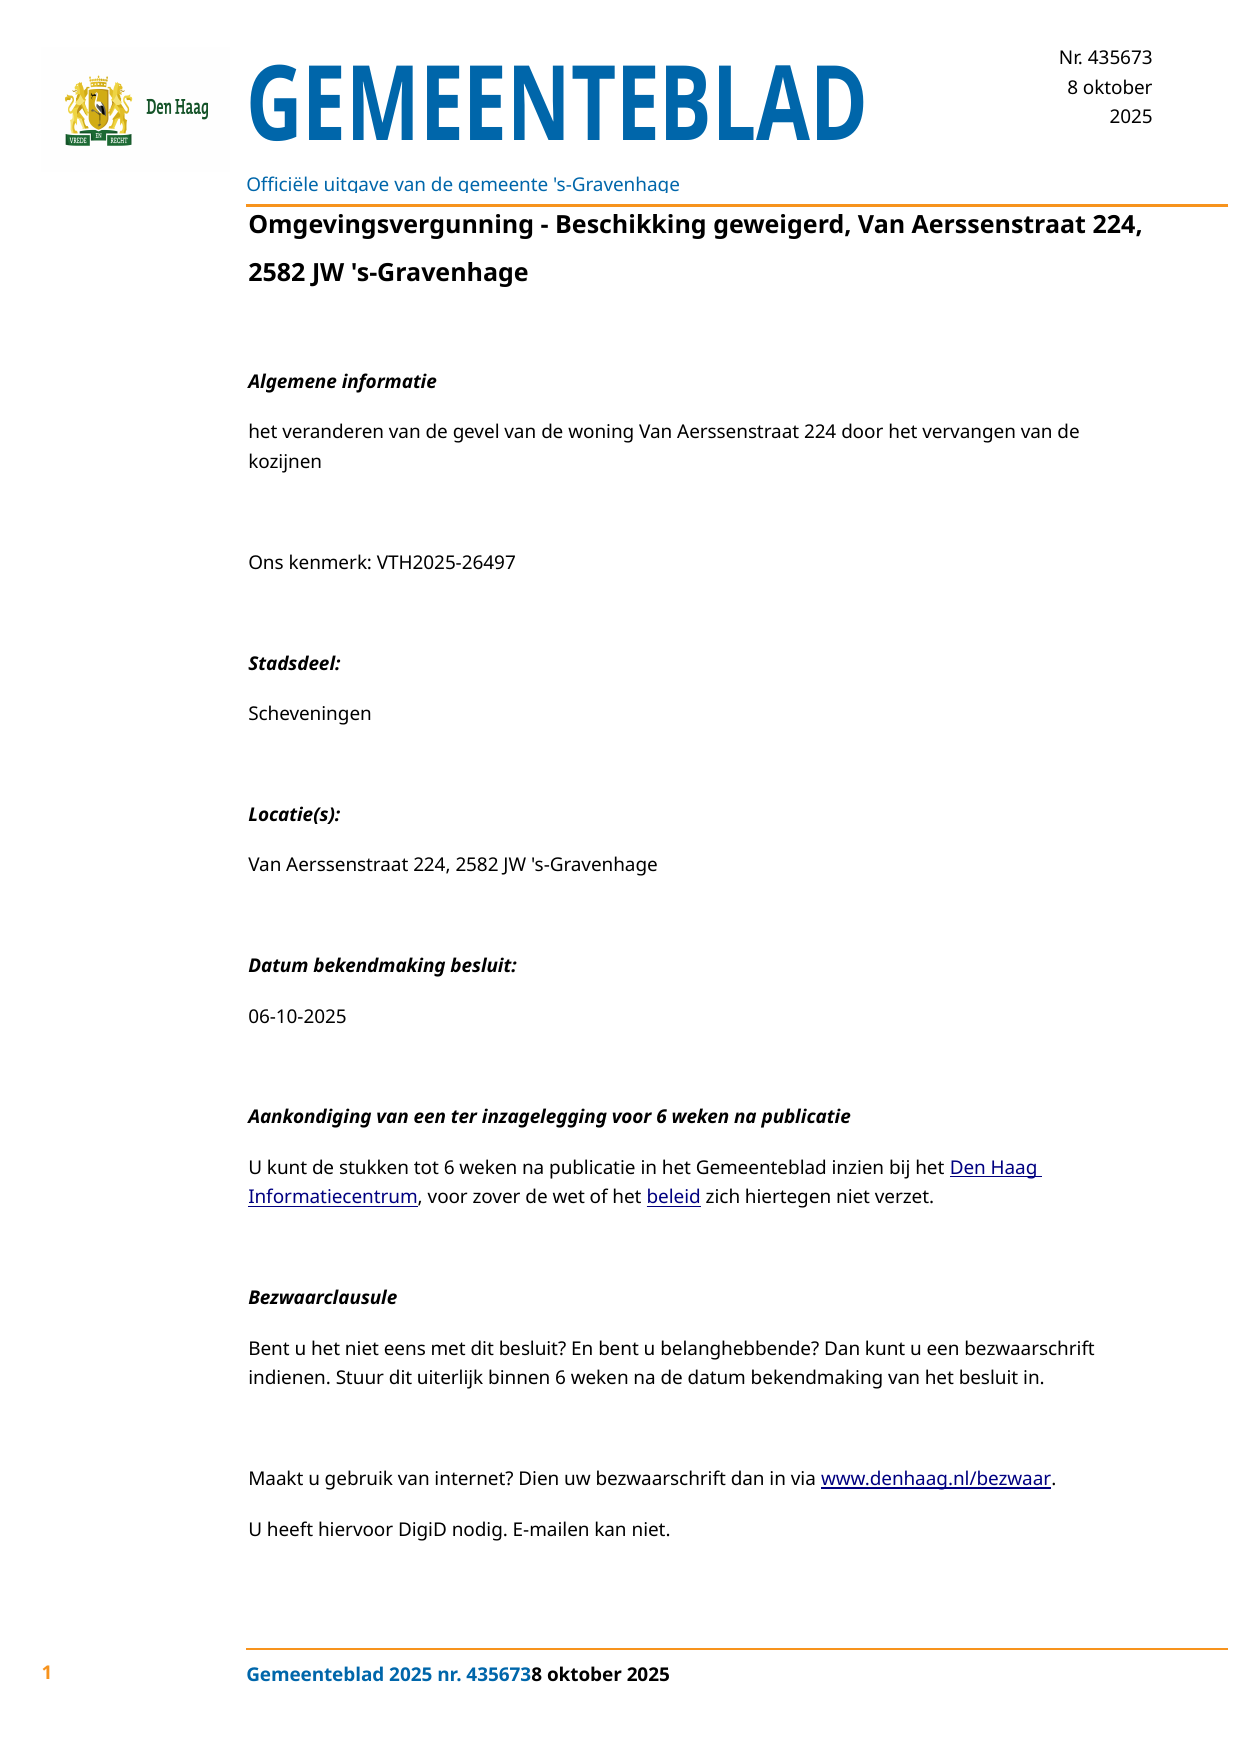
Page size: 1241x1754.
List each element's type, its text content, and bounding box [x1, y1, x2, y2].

text Van Aerssenstraat 224, 2582 JW 's-Gravenhage [248, 852, 1152, 877]
text Stadsdeel: [248, 650, 1152, 676]
text Scheveningen [248, 700, 1152, 726]
text Bezwaarclausule [248, 1284, 1152, 1310]
text U heeft hiervoor DigiD nodig. E-mailen kan niet. [248, 1516, 1152, 1542]
text Aankondiging van een ter inzagelegging voor 6 weken na publicatie [248, 1104, 1152, 1129]
text Bent u het niet eens met dit besluit? En bent u belanghebbende? Dan kunt u een bezwaarschrift indienen. Stuur dit uiterlijk binnen 6 weken na de datum bekendmaking van het besluit in. [248, 1335, 1152, 1390]
text Ons kenmerk: VTH2025-26497 [248, 549, 1152, 575]
text 06-10-2025 [248, 1003, 1152, 1029]
text het veranderen van de gevel van de woning Van Aerssenstraat 224 door het vervangen van de kozijnen [248, 419, 1152, 474]
text Maakt u gebruik van internet? Dien uw bezwaarschrift dan in via www.denhaag.nl/bezwaar. [248, 1465, 1152, 1491]
text U kunt de stukken tot 6 weken na publicatie in het Gemeenteblad inzien bij het Den Haag Informatiecentrum, voor zover de wet of het beleid zich hiertegen niet verzet. [248, 1154, 1152, 1209]
text Datum bekendmaking besluit: [248, 952, 1152, 978]
picture [41, 47, 231, 172]
text Locatie(s): [248, 801, 1152, 827]
text Omgevingsvergunning - Beschikking geweigerd, Van Aerssenstraat 224, 2582 JW 's-Gravenhage [248, 207, 1152, 288]
text Algemene informatie [248, 368, 1152, 394]
